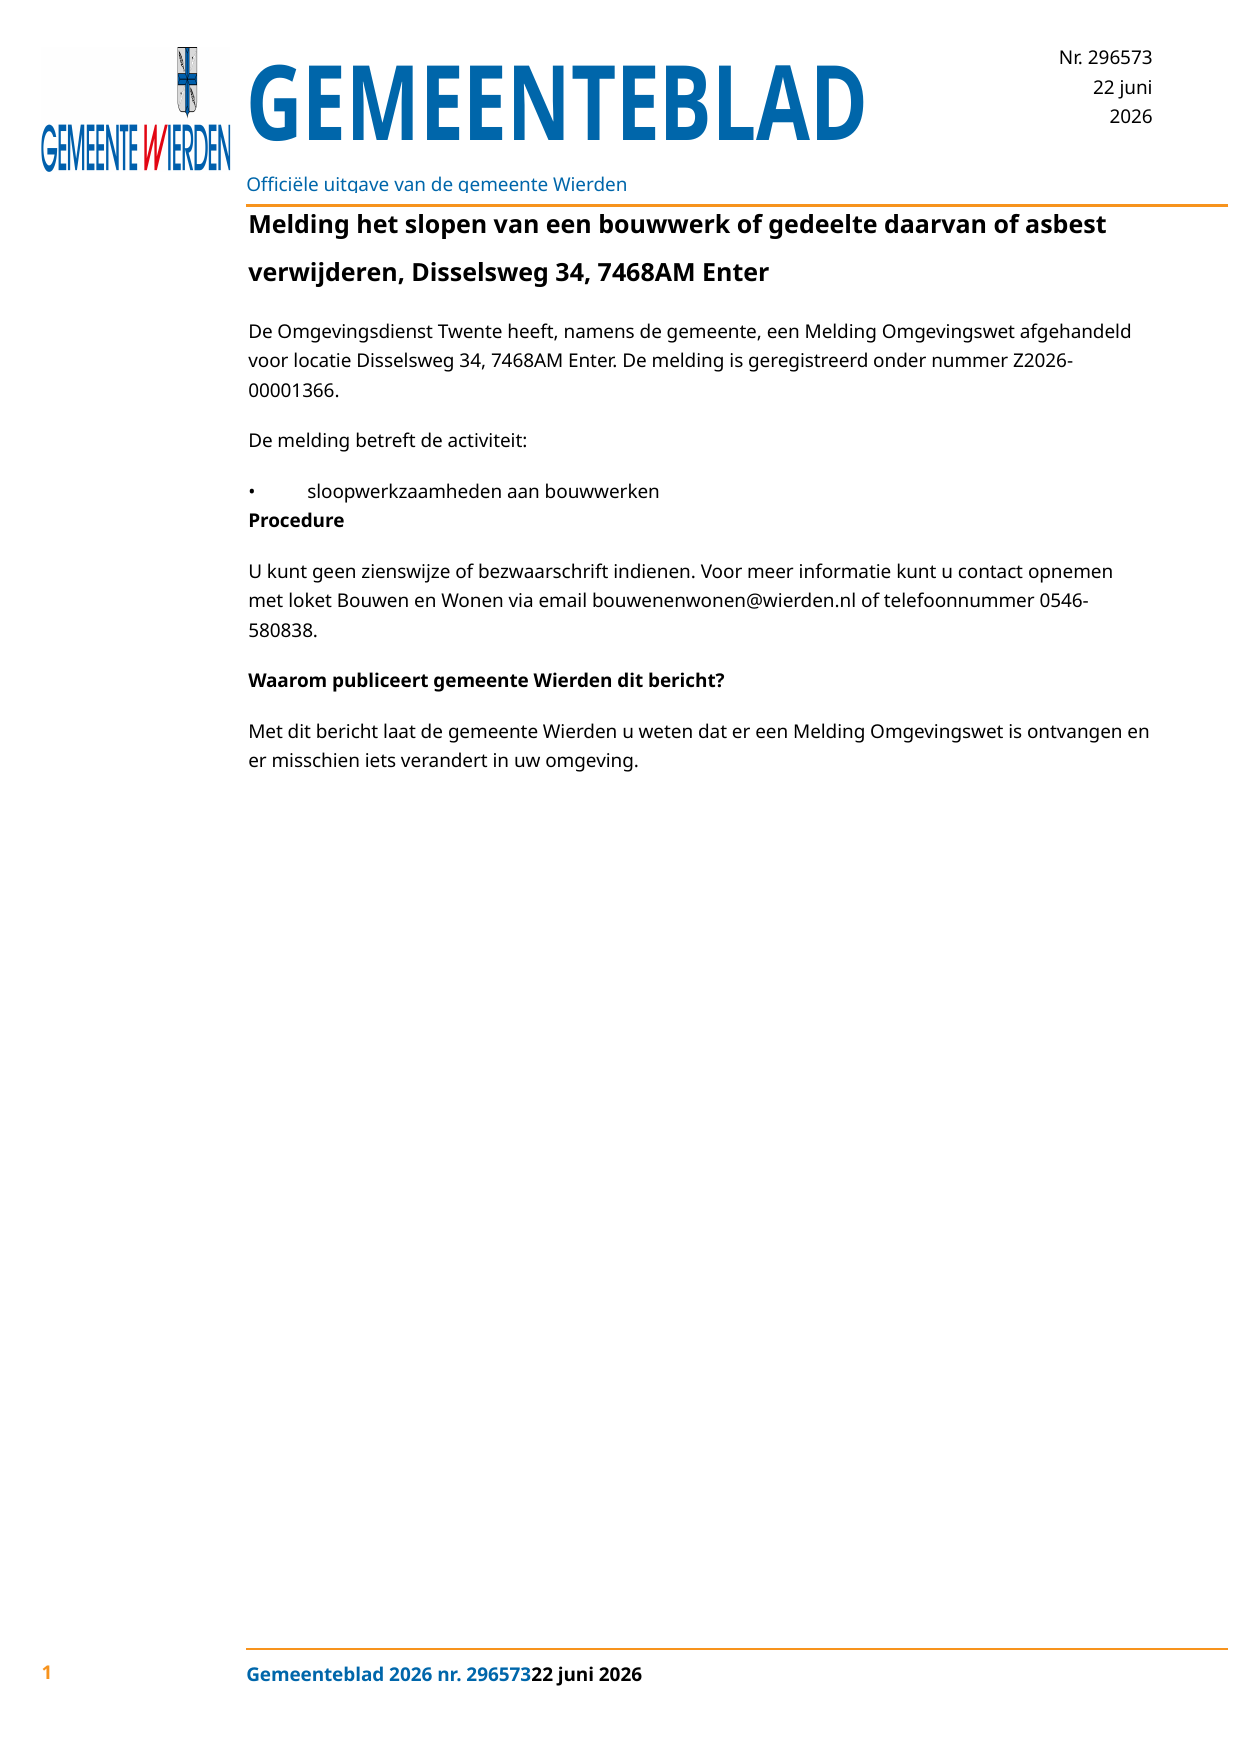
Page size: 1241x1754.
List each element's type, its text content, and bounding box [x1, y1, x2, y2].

text U kunt geen zienswijze of bezwaarschrift indienen. Voor meer informatie kunt u contact opnemen met loket Bouwen en Wonen via email bouwenenwonen@wierden.nl of telefoonnummer 0546-580838. [248, 558, 1152, 643]
text De Omgevingsdienst Twente heeft, namens de gemeente, een Melding Omgevingswet afgehandeld voor locatie Disselsweg 34, 7468AM Enter. De melding is geregistreerd onder nummer Z2026-00001366. [248, 318, 1152, 403]
text De melding betreft de activiteit: [248, 427, 1152, 453]
text Met dit bericht laat de gemeente Wierden u weten dat er een Melding Omgevingswet is ontvangen en er misschien iets verandert in uw omgeving. [248, 718, 1152, 773]
text Waarom publiceert gemeente Wierden dit bericht? [248, 667, 1152, 693]
text Melding het slopen van een bouwwerk of gedeelte daarvan of asbest verwijderen, Disselsweg 34, 7468AM Enter [248, 207, 1152, 288]
list sloopwerkzaamheden aan bouwwerken [248, 478, 1152, 504]
picture [41, 47, 231, 172]
text Procedure [248, 507, 1152, 533]
